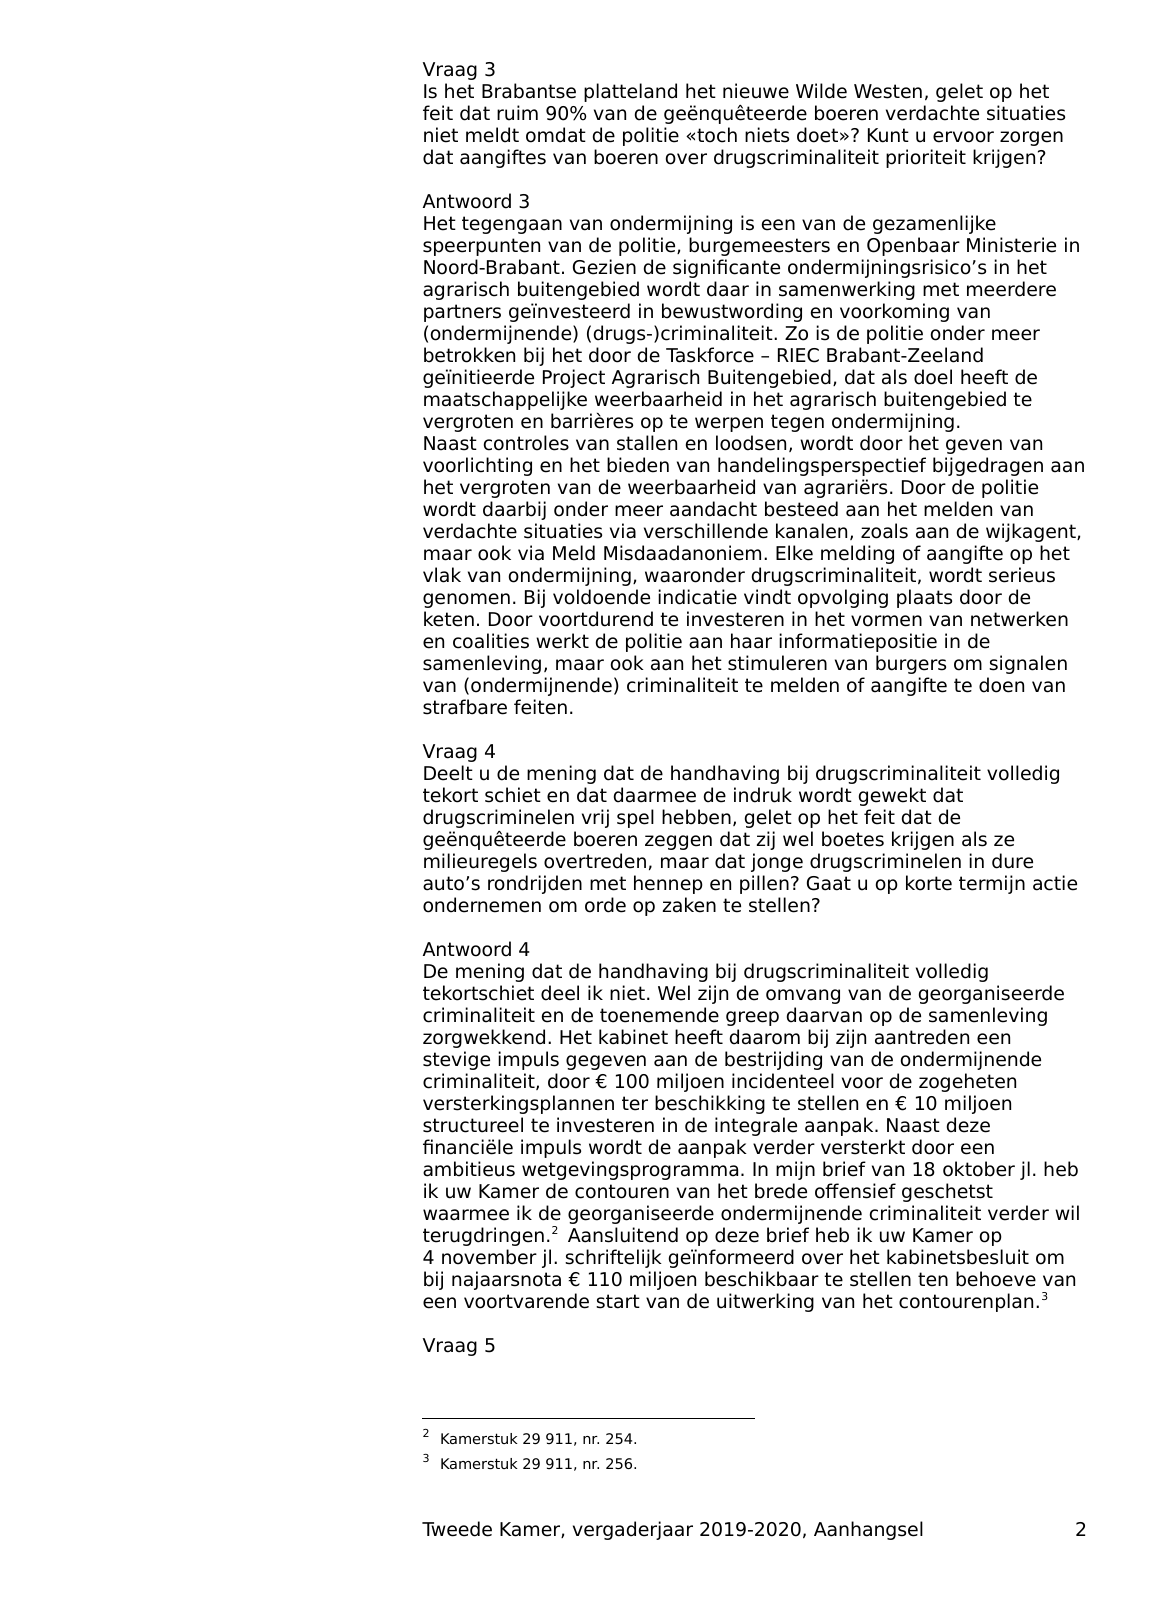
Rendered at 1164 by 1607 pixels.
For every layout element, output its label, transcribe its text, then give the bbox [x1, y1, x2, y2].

text Vraag 5 [422, 1335, 1087, 1357]
text Naast controles van stallen en loodsen, wordt door het geven van voorlichting en het bieden van handelingsperspectief bijgedragen aan het vergroten van de weerbaarheid van agrariërs. Door de politie wordt daarbij onder meer aandacht besteed aan het melden van verdachte situaties via verschillende kanalen, zoals aan de wijkagent, maar ook via Meld Misdaadanoniem. Elke melding of aangifte op het vlak van ondermijning, waaronder drugscriminaliteit, wordt serieus genomen. Bij voldoende indicatie vindt opvolging plaats door de keten. Door voortdurend te investeren in het vormen van netwerken en coalities werkt de politie aan haar informatiepositie in de samenleving, maar ook aan het stimuleren van burgers om signalen van (ondermijnende) criminaliteit te melden of aangifte te doen van strafbare feiten. [422, 433, 1087, 719]
text Vraag 4 [422, 741, 1087, 763]
text Antwoord 3 [422, 191, 1087, 213]
text Kamerstuk 29 911, nr. 256. [422, 1452, 1087, 1474]
text Vraag 3 [422, 59, 1087, 81]
text Antwoord 4 [422, 939, 1087, 961]
text Is het Brabantse platteland het nieuwe Wilde Westen, gelet op het feit dat ruim 90% van de geënquêteerde boeren verdachte situaties niet meldt omdat de politie «toch niets doet»? Kunt u ervoor zorgen dat aangiftes van boeren over drugscriminaliteit prioriteit krijgen? [422, 81, 1087, 169]
text Kamerstuk 29 911, nr. 254. [422, 1427, 1087, 1449]
text De mening dat de handhaving bij drugscriminaliteit volledig tekortschiet deel ik niet. Wel zijn de omvang van de georganiseerde criminaliteit en de toenemende greep daarvan op de samenleving zorgwekkend. Het kabinet heeft daarom bij zijn aantreden een stevige impuls gegeven aan de bestrijding van de ondermijnende criminaliteit, door € 100 miljoen incidenteel voor de zogeheten versterkingsplannen ter beschikking te stellen en € 10 miljoen structureel te investeren in de integrale aanpak. Naast deze financiële impuls wordt de aanpak verder versterkt door een ambitieus wetgevingsprogramma. In mijn brief van 18 oktober jl. heb ik uw Kamer de contouren van het brede offensief geschetst waarmee ik de georganiseerde ondermijnende criminaliteit verder wil terugdringen. Aansluitend op deze brief heb ik uw Kamer op 4 november jl. schriftelijk geïnformeerd over het kabinetsbesluit om bij najaarsnota € 110 miljoen beschikbaar te stellen ten behoeve van een voortvarende start van de uitwerking van het contourenplan. [422, 961, 1087, 1312]
text Deelt u de mening dat de handhaving bij drugscriminaliteit volledig tekort schiet en dat daarmee de indruk wordt gewekt dat drugscriminelen vrij spel hebben, gelet op het feit dat de geënquêteerde boeren zeggen dat zij wel boetes krijgen als ze milieuregels overtreden, maar dat jonge drugscriminelen in dure auto’s rondrijden met hennep en pillen? Gaat u op korte termijn actie ondernemen om orde op zaken te stellen? [422, 763, 1087, 917]
text Het tegengaan van ondermijning is een van de gezamenlijke speerpunten van de politie, burgemeesters en Openbaar Ministerie in Noord-Brabant. Gezien de significante ondermijningsrisico’s in het agrarisch buitengebied wordt daar in samenwerking met meerdere partners geïnvesteerd in bewustwording en voorkoming van (ondermijnende) (drugs-)criminaliteit. Zo is de politie onder meer betrokken bij het door de Taskforce – RIEC Brabant-Zeeland geïnitieerde Project Agrarisch Buitengebied, dat als doel heeft de maatschappelijke weerbaarheid in het agrarisch buitengebied te vergroten en barrières op te werpen tegen ondermijning. [422, 213, 1087, 433]
